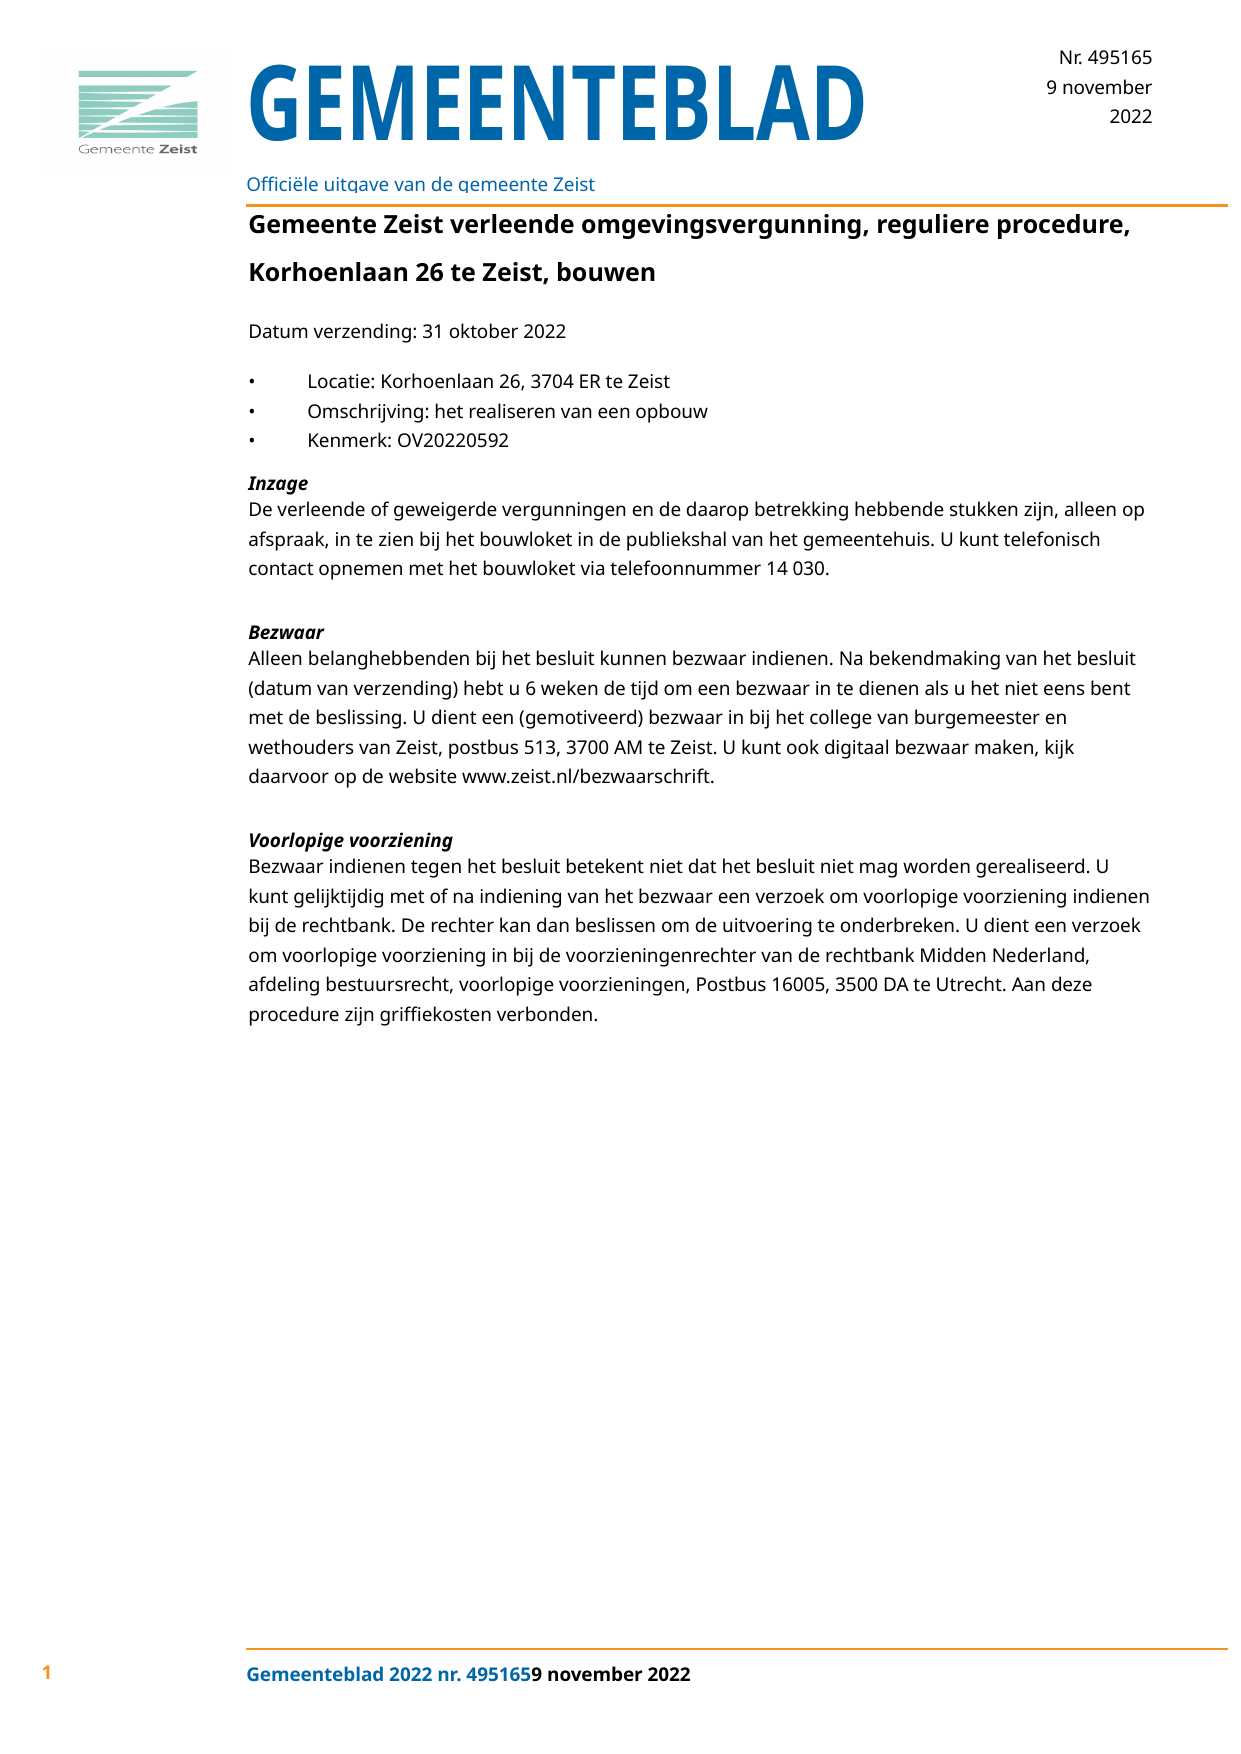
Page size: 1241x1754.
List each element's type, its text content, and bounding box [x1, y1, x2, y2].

text Inzage [248, 471, 1152, 496]
text Datum verzending: 31 oktober 2022 [248, 318, 1152, 344]
text Gemeente Zeist verleende omgevingsvergunning, reguliere procedure, Korhoenlaan 26 te Zeist, bouwen [248, 207, 1152, 288]
list Locatie: Korhoenlaan 26, 3704 ER te Zeist [248, 368, 1152, 394]
text Bezwaar [248, 619, 1152, 645]
list Kenmerk: OV20220592 [248, 427, 1152, 453]
list Omschrijving: het realiseren van een opbouw [248, 398, 1152, 424]
text De verleende of geweigerde vergunningen en de daarop betrekking hebbende stukken zijn, alleen op afspraak, in te zien bij het bouwloket in de publiekshal van het gemeentehuis. U kunt telefonisch contact opnemen met het bouwloket via telefoonnummer 14 030. [248, 496, 1152, 581]
picture [41, 47, 231, 172]
text Alleen belanghebbenden bij het besluit kunnen bezwaar indienen. Na bekendmaking van het besluit (datum van verzending) hebt u 6 weken de tijd om een bezwaar in te dienen als u het niet eens bent met de beslissing. U dient een (gemotiveerd) bezwaar in bij het college van burgemeester en wethouders van Zeist, postbus 513, 3700 AM te Zeist. U kunt ook digitaal bezwaar maken, kijk daarvoor op de website www.zeist.nl/bezwaarschrift. [248, 645, 1152, 789]
text Bezwaar indienen tegen het besluit betekent niet dat het besluit niet mag worden gerealiseerd. U kunt gelijktijdig met of na indiening van het bezwaar een verzoek om voorlopige voorziening indienen bij de rechtbank. De rechter kan dan beslissen om de uitvoering te onderbreken. U dient een verzoek om voorlopige voorziening in bij de voorzieningenrechter van de rechtbank Midden Nederland, afdeling bestuursrecht, voorlopige voorzieningen, Postbus 16005, 3500 DA te Utrecht. Aan deze procedure zijn griffiekosten verbonden. [248, 853, 1152, 1027]
text Voorlopige voorziening [248, 827, 1152, 853]
